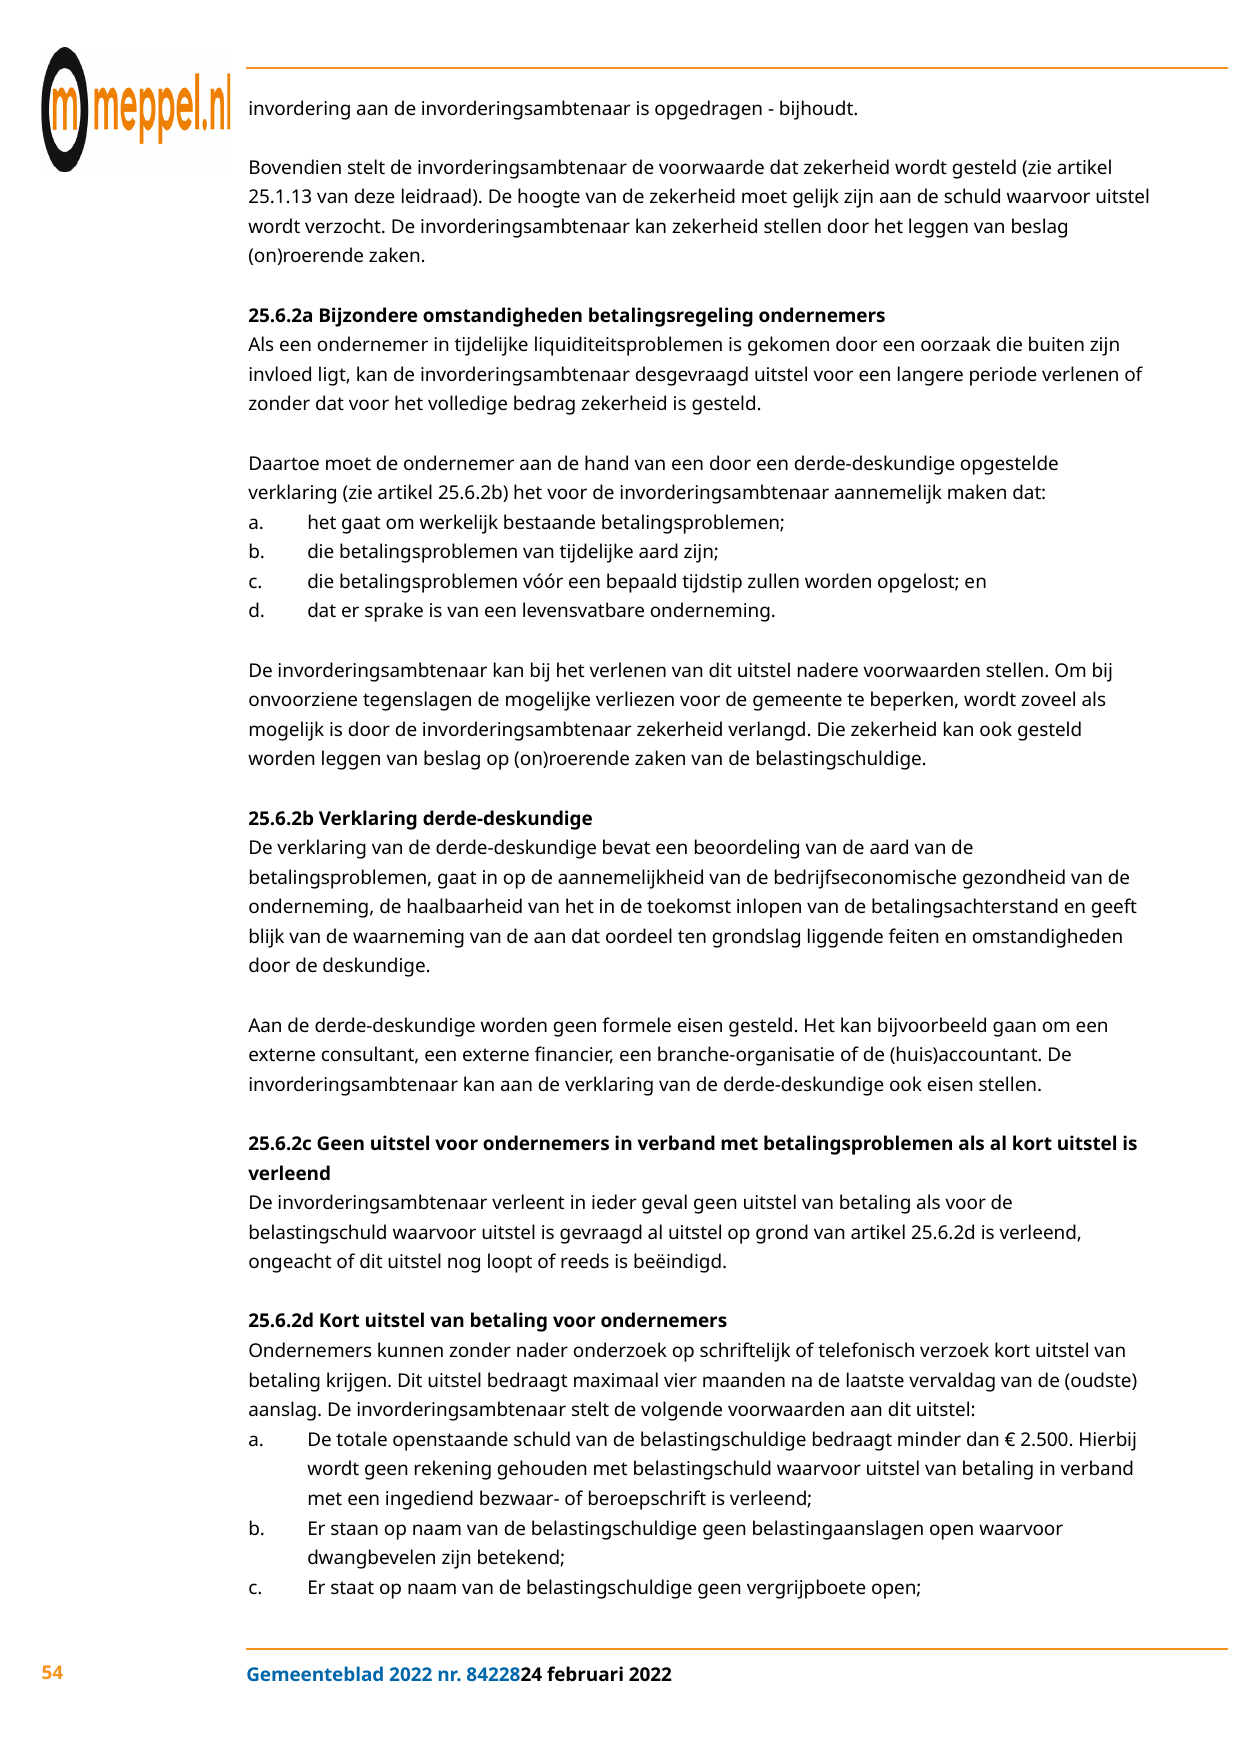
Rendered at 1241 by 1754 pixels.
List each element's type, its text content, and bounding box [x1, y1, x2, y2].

text Bovendien stelt de invorderingsambtenaar de voorwaarde dat zekerheid wordt gesteld (zie artikel 25.1.13 van deze leidraad). De hoogte van de zekerheid moet gelijk zijn aan de schuld waarvoor uitstel wordt verzocht. De invorderingsambtenaar kan zekerheid stellen door het leggen van beslag (on)roerende zaken. [248, 154, 1152, 268]
text De invorderingsambtenaar verleent in ieder geval geen uitstel van betaling als voor de belastingschuld waarvoor uitstel is gevraagd al uitstel op grond van artikel 25.6.2d is verleend, ongeacht of dit uitstel nog loopt of reeds is beëindigd. [248, 1189, 1152, 1274]
text De invorderingsambtenaar kan bij het verlenen van dit uitstel nadere voorwaarden stellen. Om bij onvoorziene tegenslagen de mogelijke verliezen voor de gemeente te beperken, wordt zoveel als mogelijk is door de invorderingsambtenaar zekerheid verlangd. Die zekerheid kan ook gesteld worden leggen van beslag op (on)roerende zaken van de belastingschuldige. [248, 657, 1152, 771]
text De verklaring van de derde-deskundige bevat een beoordeling van de aard van de betalingsproblemen, gaat in op de aannemelijkheid van de bedrijfseconomische gezondheid van de onderneming, de haalbaarheid van het in de toekomst inlopen van de betalingsachterstand en geeft blijk van de waarneming van de aan dat oordeel ten grondslag liggende feiten en omstandigheden door de deskundige. [248, 834, 1152, 978]
text 25.6.2a Bijzondere omstandigheden betalingsregeling ondernemers [248, 302, 1152, 328]
text invordering aan de invorderingsambtenaar is opgedragen - bijhoudt. [248, 95, 1152, 121]
text Aan de derde-deskundige worden geen formele eisen gesteld. Het kan bijvoorbeeld gaan om een externe consultant, een externe financier, een branche-organisatie of de (huis)accountant. De invorderingsambtenaar kan aan de verklaring van de derde-deskundige ook eisen stellen. [248, 1012, 1152, 1097]
text 25.6.2b Verklaring derde-deskundige [248, 805, 1152, 831]
text Ondernemers kunnen zonder nader onderzoek op schriftelijk of telefonisch verzoek kort uitstel van betaling krijgen. Dit uitstel bedraagt maximaal vier maanden na de laatste vervaldag van de (oudste) aanslag. De invorderingsambtenaar stelt de volgende voorwaarden aan dit uitstel: [248, 1337, 1152, 1422]
text Daartoe moet de ondernemer aan de hand van een door een derde-deskundige opgestelde verklaring (zie artikel 25.6.2b) het voor de invorderingsambtenaar aannemelijk maken dat: [248, 450, 1152, 505]
text Als een ondernemer in tijdelijke liquiditeitsproblemen is gekomen door een oorzaak die buiten zijn invloed ligt, kan de invorderingsambtenaar desgevraagd uitstel voor een langere periode verlenen of zonder dat voor het volledige bedrag zekerheid is gesteld. [248, 331, 1152, 416]
list het gaat om werkelijk bestaande betalingsproblemen; [248, 509, 1152, 535]
list De totale openstaande schuld van de belastingschuldige bedraagt minder dan € 2.500. Hierbij wordt geen rekening gehouden met belastingschuld waarvoor uitstel van betaling in verband met een ingediend bezwaar- of beroepschrift is verleend; [248, 1426, 1152, 1511]
list dat er sprake is van een levensvatbare onderneming. [248, 598, 1152, 623]
list die betalingsproblemen van tijdelijke aard zijn; [248, 538, 1152, 564]
list Er staat op naam van de belastingschuldige geen vergrijpboete open; [248, 1574, 1152, 1600]
text 25.6.2d Kort uitstel van betaling voor ondernemers [248, 1308, 1152, 1333]
picture [41, 47, 231, 172]
text 25.6.2c Geen uitstel voor ondernemers in verband met betalingsproblemen als al kort uitstel is verleend [248, 1130, 1152, 1186]
list Er staan op naam van de belastingschuldige geen belastingaanslagen open waarvoor dwangbevelen zijn betekend; [248, 1515, 1152, 1570]
list die betalingsproblemen vóór een bepaald tijdstip zullen worden opgelost; en [248, 568, 1152, 594]
